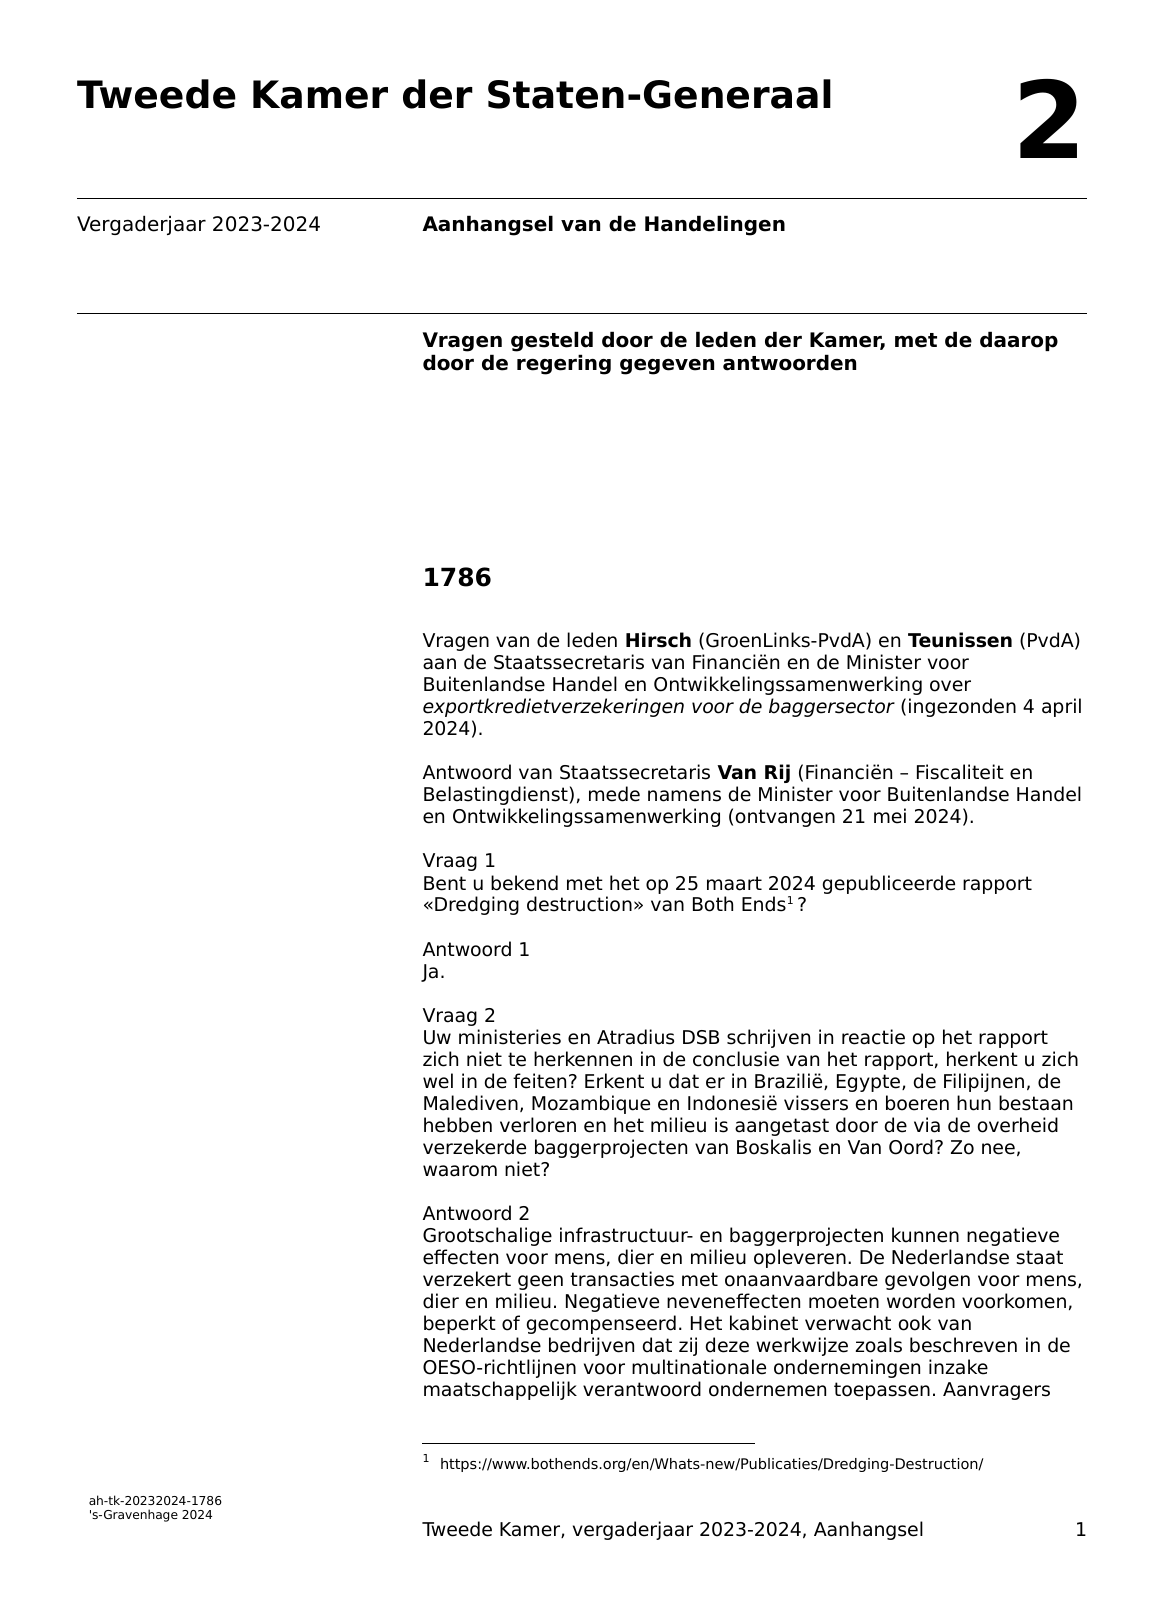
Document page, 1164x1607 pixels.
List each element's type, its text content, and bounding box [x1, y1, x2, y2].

text Antwoord van Staatssecretaris Van Rij (Financiën – Fiscaliteit en Belastingdienst), mede namens de Minister voor Buitenlandse Handel en Ontwikkelingssamenwerking (ontvangen 21 mei 2024). [422, 762, 1087, 828]
text Vraag 2 [422, 1005, 1087, 1027]
text ah-tk-20232024-1786 [88, 1494, 323, 1508]
text Grootschalige infrastructuur- en baggerprojecten kunnen negatieve effecten voor mens, dier en milieu opleveren. De Nederlandse staat verzekert geen transacties met onaanvaardbare gevolgen voor mens, dier en milieu. Negatieve neveneffecten moeten worden voorkomen, beperkt of gecompenseerd. Het kabinet verwacht ook van Nederlandse bedrijven dat zij deze werkwijze zoals beschreven in de OESO-richtlijnen voor multinationale ondernemingen inzake maatschappelijk verantwoord ondernemen toepassen. Aanvragers [422, 1225, 1087, 1401]
text Vraag 1 [422, 850, 1087, 872]
text Antwoord 1 [422, 938, 1087, 961]
text Ja. [422, 961, 1087, 982]
table_header 2 [886, 59, 1087, 198]
table_header Tweede Kamer der Staten-Generaal [77, 59, 886, 198]
text Antwoord 2 [422, 1203, 1087, 1225]
table_cell Aanhangsel van de Handelingen [422, 199, 1087, 313]
text Vragen van de leden Hirsch (GroenLinks-PvdA) en Teunissen (PvdA) aan de Staatssecretaris van Financiën en de Minister voor Buitenlandse Handel en Ontwikkelingssamenwerking over exportkredietverzekeringen voor de baggersector (ingezonden 4 april 2024). [422, 630, 1087, 740]
text Bent u bekend met het op 25 maart 2024 gepubliceerde rapport «Dredging destruction» van Both Ends? [422, 872, 1087, 916]
table_cell [77, 314, 422, 375]
text 1786 [422, 563, 1087, 592]
text Uw ministeries en Atradius DSB schrijven in reactie op het rapport zich niet te herkennen in de conclusie van het rapport, herkent u zich wel in de feiten? Erkent u dat er in Brazilië, Egypte, de Filipijnen, de Malediven, Mozambique en Indonesië vissers en boeren hun bestaan hebben verloren en het milieu is aangetast door de via de overheid verzekerde baggerprojecten van Boskalis en Van Oord? Zo nee, waarom niet? [422, 1027, 1087, 1181]
table_cell Vergaderjaar 2023-2024 [77, 199, 422, 313]
text 's-Gravenhage 2024 [88, 1508, 323, 1522]
table_cell Vragen gesteld door de leden der Kamer, met de daarop door de regering gegeven antwoorden [422, 314, 1087, 375]
text https://www.bothends.org/en/Whats-new/Publicaties/Dredging-Destruction/ [422, 1452, 1087, 1474]
